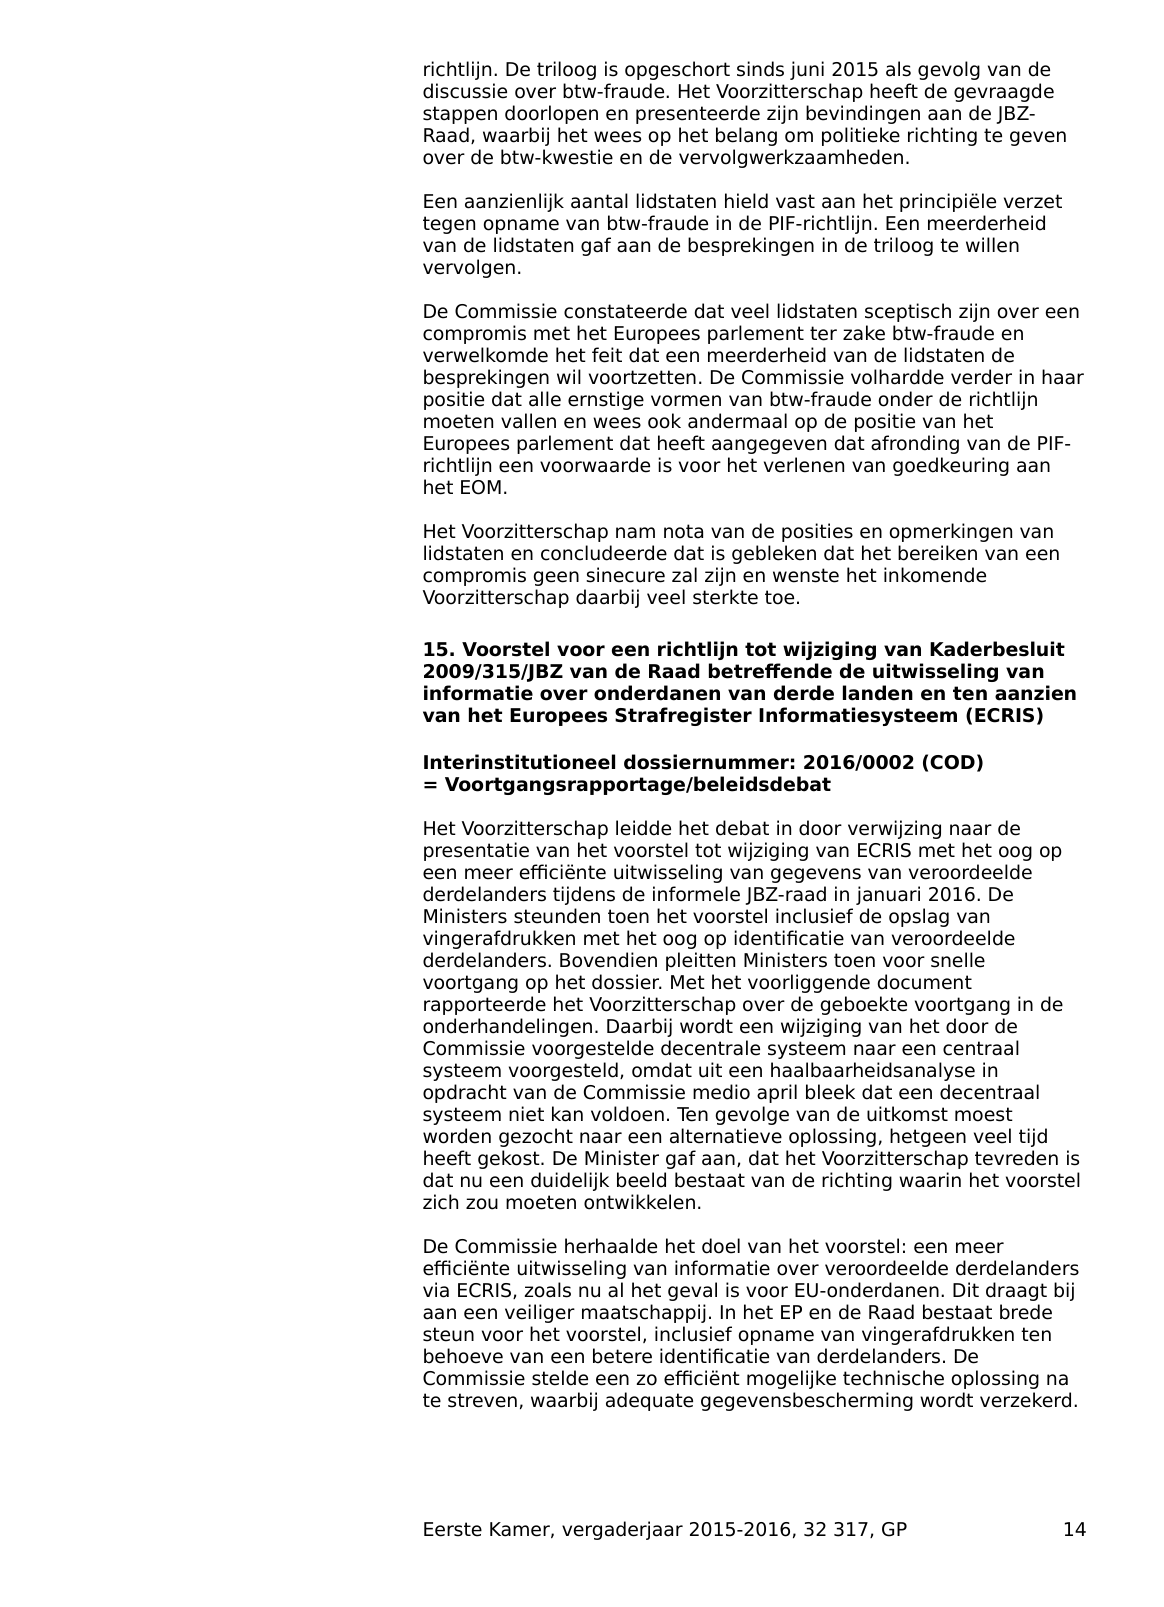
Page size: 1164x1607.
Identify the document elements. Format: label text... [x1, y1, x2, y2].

text Interinstitutioneel dossiernummer: 2016/0002 (COD) [422, 752, 1087, 774]
text De Commissie herhaalde het doel van het voorstel: een meer efficiënte uitwisseling van informatie over veroordeelde derdelanders via ECRIS, zoals nu al het geval is voor EU-onderdanen. Dit draagt bij aan een veiliger maatschappij. In het EP en de Raad bestaat brede steun voor het voorstel, inclusief opname van vingerafdrukken ten behoeve van een betere identificatie van derdelanders. De Commissie stelde een zo efficiënt mogelijke technische oplossing na te streven, waarbij adequate gegevensbescherming wordt verzekerd. [422, 1236, 1087, 1412]
text Het Voorzitterschap leidde het debat in door verwijzing naar de presentatie van het voorstel tot wijziging van ECRIS met het oog op een meer efficiënte uitwisseling van gegevens van veroordeelde derdelanders tijdens de informele JBZ-raad in januari 2016. De Ministers steunden toen het voorstel inclusief de opslag van vingerafdrukken met het oog op identificatie van veroordeelde derdelanders. Bovendien pleitten Ministers toen voor snelle voortgang op het dossier. Met het voorliggende document rapporteerde het Voorzitterschap over de geboekte voortgang in de onderhandelingen. Daarbij wordt een wijziging van het door de Commissie voorgestelde decentrale systeem naar een centraal systeem voorgesteld, omdat uit een haalbaarheidsanalyse in opdracht van de Commissie medio april bleek dat een decentraal systeem niet kan voldoen. Ten gevolge van de uitkomst moest worden gezocht naar een alternatieve oplossing, hetgeen veel tijd heeft gekost. De Minister gaf aan, dat het Voorzitterschap tevreden is dat nu een duidelijk beeld bestaat van de richting waarin het voorstel zich zou moeten ontwikkelen. [422, 818, 1087, 1214]
subtitle 15. Voorstel voor een richtlijn tot wijziging van Kaderbesluit 2009/315/JBZ van de Raad betreffende de uitwisseling van informatie over onderdanen van derde landen en ten aanzien van het Europees Strafregister Informatiesysteem (ECRIS) [422, 639, 1087, 727]
text = Voortgangsrapportage/beleidsdebat [422, 774, 1087, 796]
text Een aanzienlijk aantal lidstaten hield vast aan het principiële verzet tegen opname van btw-fraude in de PIF-richtlijn. Een meerderheid van de lidstaten gaf aan de besprekingen in de triloog te willen vervolgen. [422, 191, 1087, 279]
text richtlijn. De triloog is opgeschort sinds juni 2015 als gevolg van de discussie over btw-fraude. Het Voorzitterschap heeft de gevraagde stappen doorlopen en presenteerde zijn bevindingen aan de JBZ-Raad, waarbij het wees op het belang om politieke richting te geven over de btw-kwestie en de vervolgwerkzaamheden. [422, 59, 1087, 169]
text De Commissie constateerde dat veel lidstaten sceptisch zijn over een compromis met het Europees parlement ter zake btw-fraude en verwelkomde het feit dat een meerderheid van de lidstaten de besprekingen wil voortzetten. De Commissie volhardde verder in haar positie dat alle ernstige vormen van btw-fraude onder de richtlijn moeten vallen en wees ook andermaal op de positie van het Europees parlement dat heeft aangegeven dat afronding van de PIF-richtlijn een voorwaarde is voor het verlenen van goedkeuring aan het EOM. [422, 301, 1087, 499]
text Het Voorzitterschap nam nota van de posities en opmerkingen van lidstaten en concludeerde dat is gebleken dat het bereiken van een compromis geen sinecure zal zijn en wenste het inkomende Voorzitterschap daarbij veel sterkte toe. [422, 521, 1087, 609]
